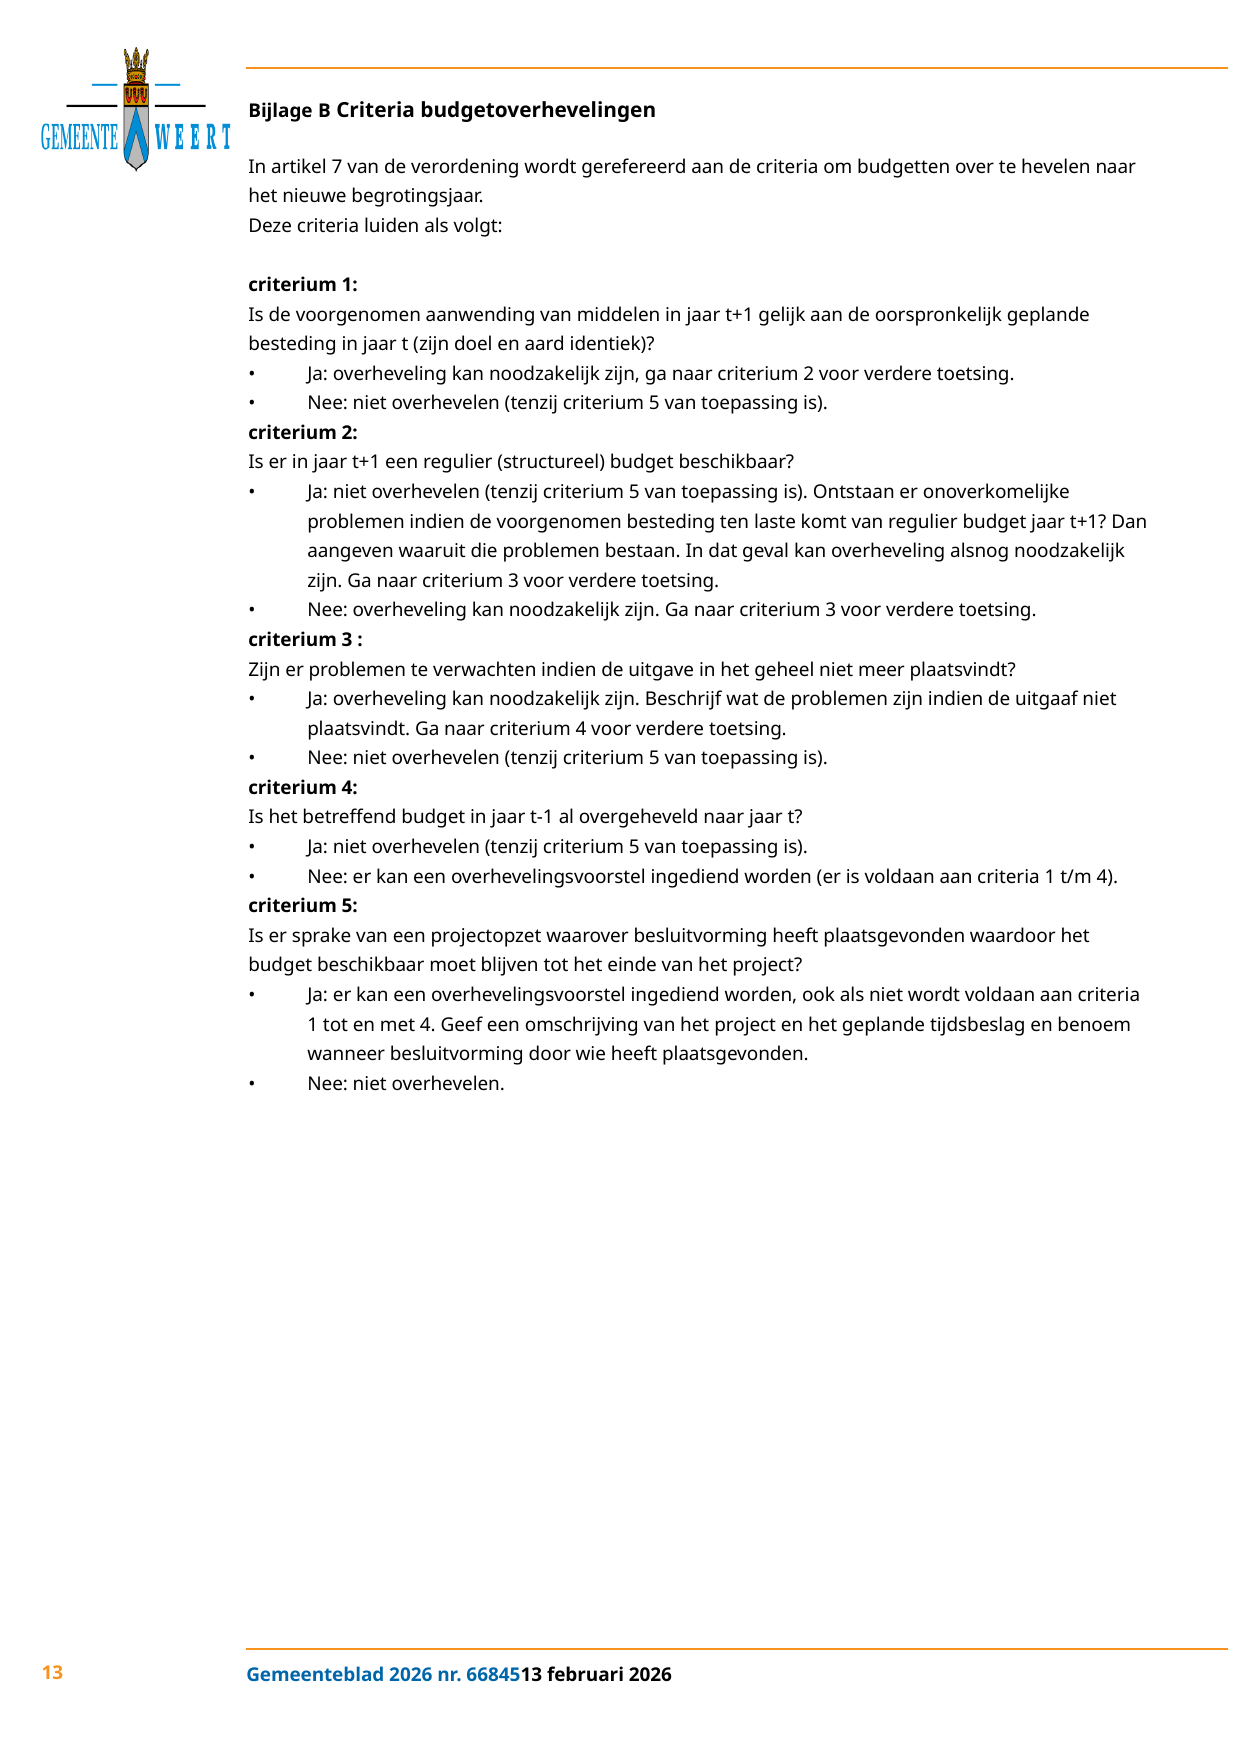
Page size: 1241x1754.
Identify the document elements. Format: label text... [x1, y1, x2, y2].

list Nee: overheveling kan noodzakelijk zijn. Ga naar criterium 3 voor verdere toetsing. [248, 597, 1152, 622]
list Nee: niet overhevelen (tenzij criterium 5 van toepassing is). [248, 744, 1152, 770]
list Ja: er kan een overhevelingsvoorstel ingediend worden, ook als niet wordt voldaan aan criteria 1 tot en met 4. Geef een omschrijving van het project en het geplande tijdsbeslag en benoem wanneer besluitvorming door wie heeft plaatsgevonden. [248, 981, 1152, 1066]
text criterium 1: [248, 271, 1152, 297]
text criterium 2: [248, 419, 1152, 445]
list Ja: niet overhevelen (tenzij criterium 5 van toepassing is). [248, 833, 1152, 859]
text criterium 3 : [248, 626, 1152, 652]
text Bijlage B Criteria budgetoverhevelingen [248, 95, 1152, 123]
picture [41, 47, 231, 172]
text Is de voorgenomen aanwending van middelen in jaar t+1 gelijk aan de oorspronkelijk geplande besteding in jaar t (zijn doel en aard identiek)? [248, 301, 1152, 356]
list Nee: niet overhevelen (tenzij criterium 5 van toepassing is). [248, 389, 1152, 415]
text Is er in jaar t+1 een regulier (structureel) budget beschikbaar? [248, 449, 1152, 474]
text Zijn er problemen te verwachten indien de uitgave in het geheel niet meer plaatsvindt? [248, 656, 1152, 682]
text Deze criteria luiden als volgt: [248, 212, 1152, 238]
list Nee: er kan een overhevelingsvoorstel ingediend worden (er is voldaan aan criteria 1 t/m 4). [248, 863, 1152, 889]
text criterium 5: [248, 892, 1152, 918]
text Is het betreffend budget in jaar t-1 al overgeheveld naar jaar t? [248, 804, 1152, 829]
text criterium 4: [248, 774, 1152, 800]
list Nee: niet overhevelen. [248, 1070, 1152, 1096]
text Is er sprake van een projectopzet waarover besluitvorming heeft plaatsgevonden waardoor het budget beschikbaar moet blijven tot het einde van het project? [248, 922, 1152, 977]
text In artikel 7 van de verordening wordt gerefereerd aan de criteria om budgetten over te hevelen naar het nieuwe begrotingsjaar. [248, 153, 1152, 208]
list Ja: niet overhevelen (tenzij criterium 5 van toepassing is). Ontstaan er onoverkomelijke problemen indien de voorgenomen besteding ten laste komt van regulier budget jaar t+1? Dan aangeven waaruit die problemen bestaan. In dat geval kan overheveling alsnog noodzakelijk zijn. Ga naar criterium 3 voor verdere toetsing. [248, 478, 1152, 593]
list Ja: overheveling kan noodzakelijk zijn. Beschrijf wat de problemen zijn indien de uitgaaf niet plaatsvindt. Ga naar criterium 4 voor verdere toetsing. [248, 685, 1152, 741]
list Ja: overheveling kan noodzakelijk zijn, ga naar criterium 2 voor verdere toetsing. [248, 360, 1152, 386]
